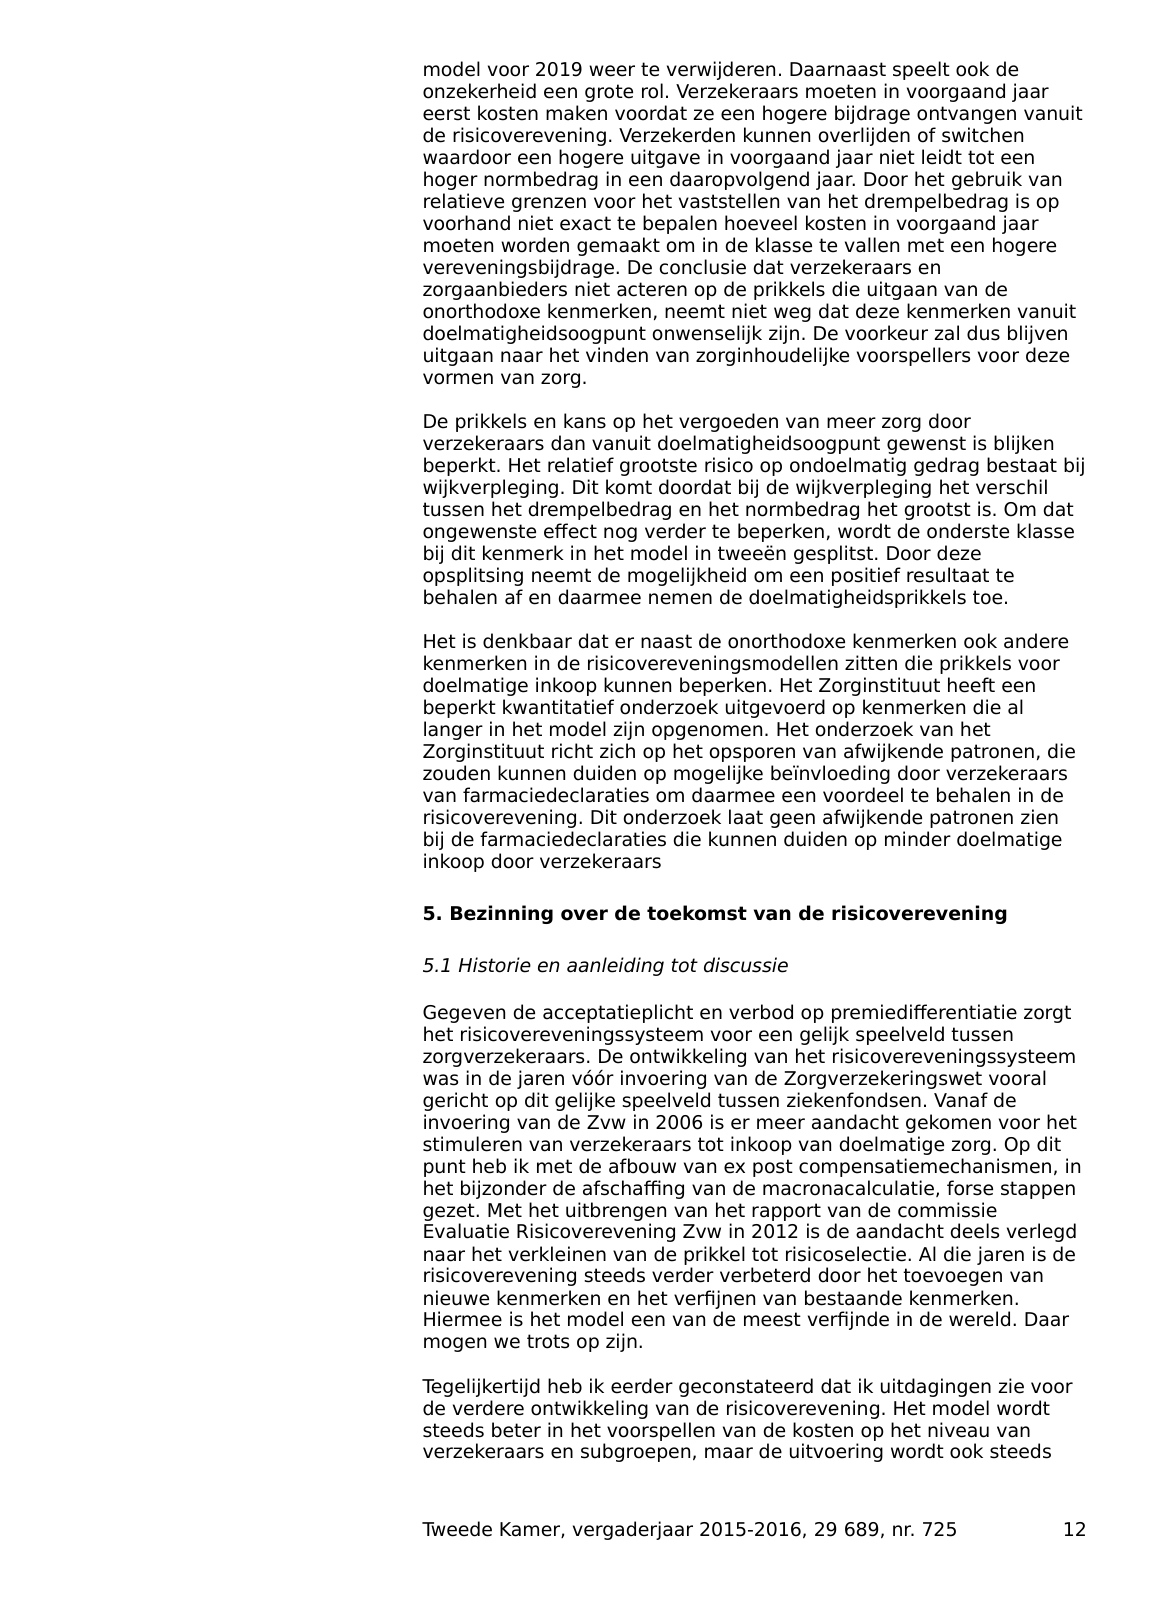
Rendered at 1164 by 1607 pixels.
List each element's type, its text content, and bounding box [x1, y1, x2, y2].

subtitle 5. Bezinning over de toekomst van de risicoverevening [422, 903, 1087, 925]
text De prikkels en kans op het vergoeden van meer zorg door verzekeraars dan vanuit doelmatigheidsoogpunt gewenst is blijken beperkt. Het relatief grootste risico op ondoelmatig gedrag bestaat bij wijkverpleging. Dit komt doordat bij de wijkverpleging het verschil tussen het drempelbedrag en het normbedrag het grootst is. Om dat ongewenste effect nog verder te beperken, wordt de onderste klasse bij dit kenmerk in het model in tweeën gesplitst. Door deze opsplitsing neemt de mogelijkheid om een positief resultaat te behalen af en daarmee nemen de doelmatigheidsprikkels toe. [422, 411, 1087, 609]
subtitle 5.1 Historie en aanleiding tot discussie [422, 955, 1087, 977]
text Gegeven de acceptatieplicht en verbod op premiedifferentiatie zorgt het risicovereveningssysteem voor een gelijk speelveld tussen zorgverzekeraars. De ontwikkeling van het risicovereveningssysteem was in de jaren vóór invoering van de Zorgverzekeringswet vooral gericht op dit gelijke speelveld tussen ziekenfondsen. Vanaf de invoering van de Zvw in 2006 is er meer aandacht gekomen voor het stimuleren van verzekeraars tot inkoop van doelmatige zorg. Op dit punt heb ik met de afbouw van ex post compensatiemechanismen, in het bijzonder de afschaffing van de macronacalculatie, forse stappen gezet. Met het uitbrengen van het rapport van de commissie Evaluatie Risicoverevening Zvw in 2012 is de aandacht deels verlegd naar het verkleinen van de prikkel tot risicoselectie. Al die jaren is de risicoverevening steeds verder verbeterd door het toevoegen van nieuwe kenmerken en het verfijnen van bestaande kenmerken. Hiermee is het model een van de meest verfijnde in de wereld. Daar mogen we trots op zijn. [422, 1002, 1087, 1353]
text Tegelijkertijd heb ik eerder geconstateerd dat ik uitdagingen zie voor de verdere ontwikkeling van de risicoverevening. Het model wordt steeds beter in het voorspellen van de kosten op het niveau van verzekeraars en subgroepen, maar de uitvoering wordt ook steeds [422, 1376, 1087, 1463]
text model voor 2019 weer te verwijderen. Daarnaast speelt ook de onzekerheid een grote rol. Verzekeraars moeten in voorgaand jaar eerst kosten maken voordat ze een hogere bijdrage ontvangen vanuit de risicoverevening. Verzekerden kunnen overlijden of switchen waardoor een hogere uitgave in voorgaand jaar niet leidt tot een hoger normbedrag in een daaropvolgend jaar. Door het gebruik van relatieve grenzen voor het vaststellen van het drempelbedrag is op voorhand niet exact te bepalen hoeveel kosten in voorgaand jaar moeten worden gemaakt om in de klasse te vallen met een hogere vereveningsbijdrage. De conclusie dat verzekeraars en zorgaanbieders niet acteren op de prikkels die uitgaan van de onorthodoxe kenmerken, neemt niet weg dat deze kenmerken vanuit doelmatigheidsoogpunt onwenselijk zijn. De voorkeur zal dus blijven uitgaan naar het vinden van zorginhoudelijke voorspellers voor deze vormen van zorg. [422, 59, 1087, 389]
text Het is denkbaar dat er naast de onorthodoxe kenmerken ook andere kenmerken in de risicovereveningsmodellen zitten die prikkels voor doelmatige inkoop kunnen beperken. Het Zorginstituut heeft een beperkt kwantitatief onderzoek uitgevoerd op kenmerken die al langer in het model zijn opgenomen. Het onderzoek van het Zorginstituut richt zich op het opsporen van afwijkende patronen, die zouden kunnen duiden op mogelijke beïnvloeding door verzekeraars van farmaciedeclaraties om daarmee een voordeel te behalen in de risicoverevening. Dit onderzoek laat geen afwijkende patronen zien bij de farmaciedeclaraties die kunnen duiden op minder doelmatige inkoop door verzekeraars [422, 631, 1087, 873]
